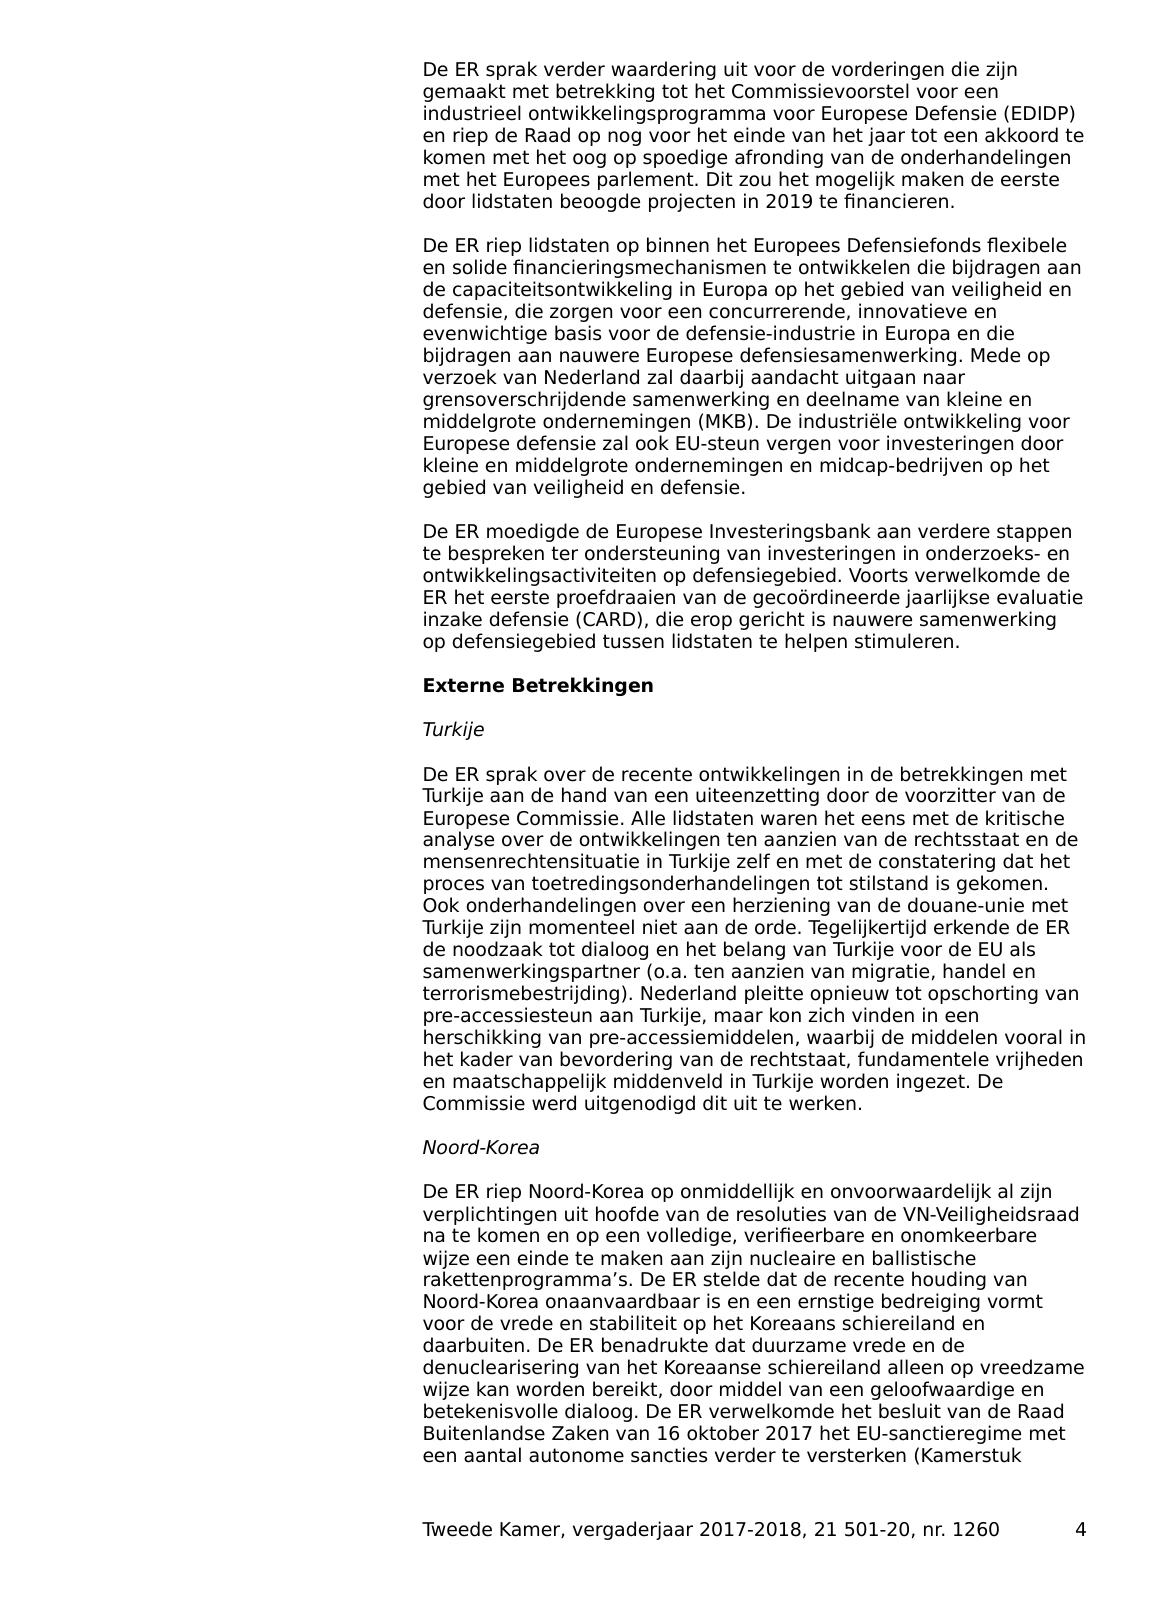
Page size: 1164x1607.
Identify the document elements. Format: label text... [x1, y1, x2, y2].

text De ER riep lidstaten op binnen het Europees Defensiefonds flexibele en solide financieringsmechanismen te ontwikkelen die bijdragen aan de capaciteitsontwikkeling in Europa op het gebied van veiligheid en defensie, die zorgen voor een concurrerende, innovatieve en evenwichtige basis voor de defensie-industrie in Europa en die bijdragen aan nauwere Europese defensiesamenwerking. Mede op verzoek van Nederland zal daarbij aandacht uitgaan naar grensoverschrijdende samenwerking en deelname van kleine en middelgrote ondernemingen (MKB). De industriële ontwikkeling voor Europese defensie zal ook EU-steun vergen voor investeringen door kleine en middelgrote ondernemingen en midcap-bedrijven op het gebied van veiligheid en defensie. [422, 235, 1087, 499]
subtitle Noord-Korea [422, 1137, 1087, 1159]
text De ER moedigde de Europese Investeringsbank aan verdere stappen te bespreken ter ondersteuning van investeringen in onderzoeks- en ontwikkelingsactiviteiten op defensiegebied. Voorts verwelkomde de ER het eerste proefdraaien van de gecoördineerde jaarlijkse evaluatie inzake defensie (CARD), die erop gericht is nauwere samenwerking op defensiegebied tussen lidstaten te helpen stimuleren. [422, 521, 1087, 653]
text De ER riep Noord-Korea op onmiddellijk en onvoorwaardelijk al zijn verplichtingen uit hoofde van de resoluties van de VN-Veiligheidsraad na te komen en op een volledige, verifieerbare en onomkeerbare wijze een einde te maken aan zijn nucleaire en ballistische rakettenprogramma’s. De ER stelde dat de recente houding van Noord-Korea onaanvaardbaar is en een ernstige bedreiging vormt voor de vrede en stabiliteit op het Koreaans schiereiland en daarbuiten. De ER benadrukte dat duurzame vrede en de denuclearisering van het Koreaanse schiereiland alleen op vreedzame wijze kan worden bereikt, door middel van een geloofwaardige en betekenisvolle dialoog. De ER verwelkomde het besluit van de Raad Buitenlandse Zaken van 16 oktober 2017 het EU-sanctieregime met een aantal autonome sancties verder te versterken (Kamerstuk [422, 1181, 1087, 1467]
text De ER sprak verder waardering uit voor de vorderingen die zijn gemaakt met betrekking tot het Commissievoorstel voor een industrieel ontwikkelingsprogramma voor Europese Defensie (EDIDP) en riep de Raad op nog voor het einde van het jaar tot een akkoord te komen met het oog op spoedige afronding van de onderhandelingen met het Europees parlement. Dit zou het mogelijk maken de eerste door lidstaten beoogde projecten in 2019 te financieren. [422, 59, 1087, 213]
subtitle Externe Betrekkingen [422, 675, 1087, 697]
subtitle Turkije [422, 719, 1087, 741]
text De ER sprak over de recente ontwikkelingen in de betrekkingen met Turkije aan de hand van een uiteenzetting door de voorzitter van de Europese Commissie. Alle lidstaten waren het eens met de kritische analyse over de ontwikkelingen ten aanzien van de rechtsstaat en de mensenrechtensituatie in Turkije zelf en met de constatering dat het proces van toetredingsonderhandelingen tot stilstand is gekomen. Ook onderhandelingen over een herziening van de douane-unie met Turkije zijn momenteel niet aan de orde. Tegelijkertijd erkende de ER de noodzaak tot dialoog en het belang van Turkije voor de EU als samenwerkingspartner (o.a. ten aanzien van migratie, handel en terrorismebestrijding). Nederland pleitte opnieuw tot opschorting van pre-accessiesteun aan Turkije, maar kon zich vinden in een herschikking van pre-accessiemiddelen, waarbij de middelen vooral in het kader van bevordering van de rechtstaat, fundamentele vrijheden en maatschappelijk middenveld in Turkije worden ingezet. De Commissie werd uitgenodigd dit uit te werken. [422, 763, 1087, 1115]
